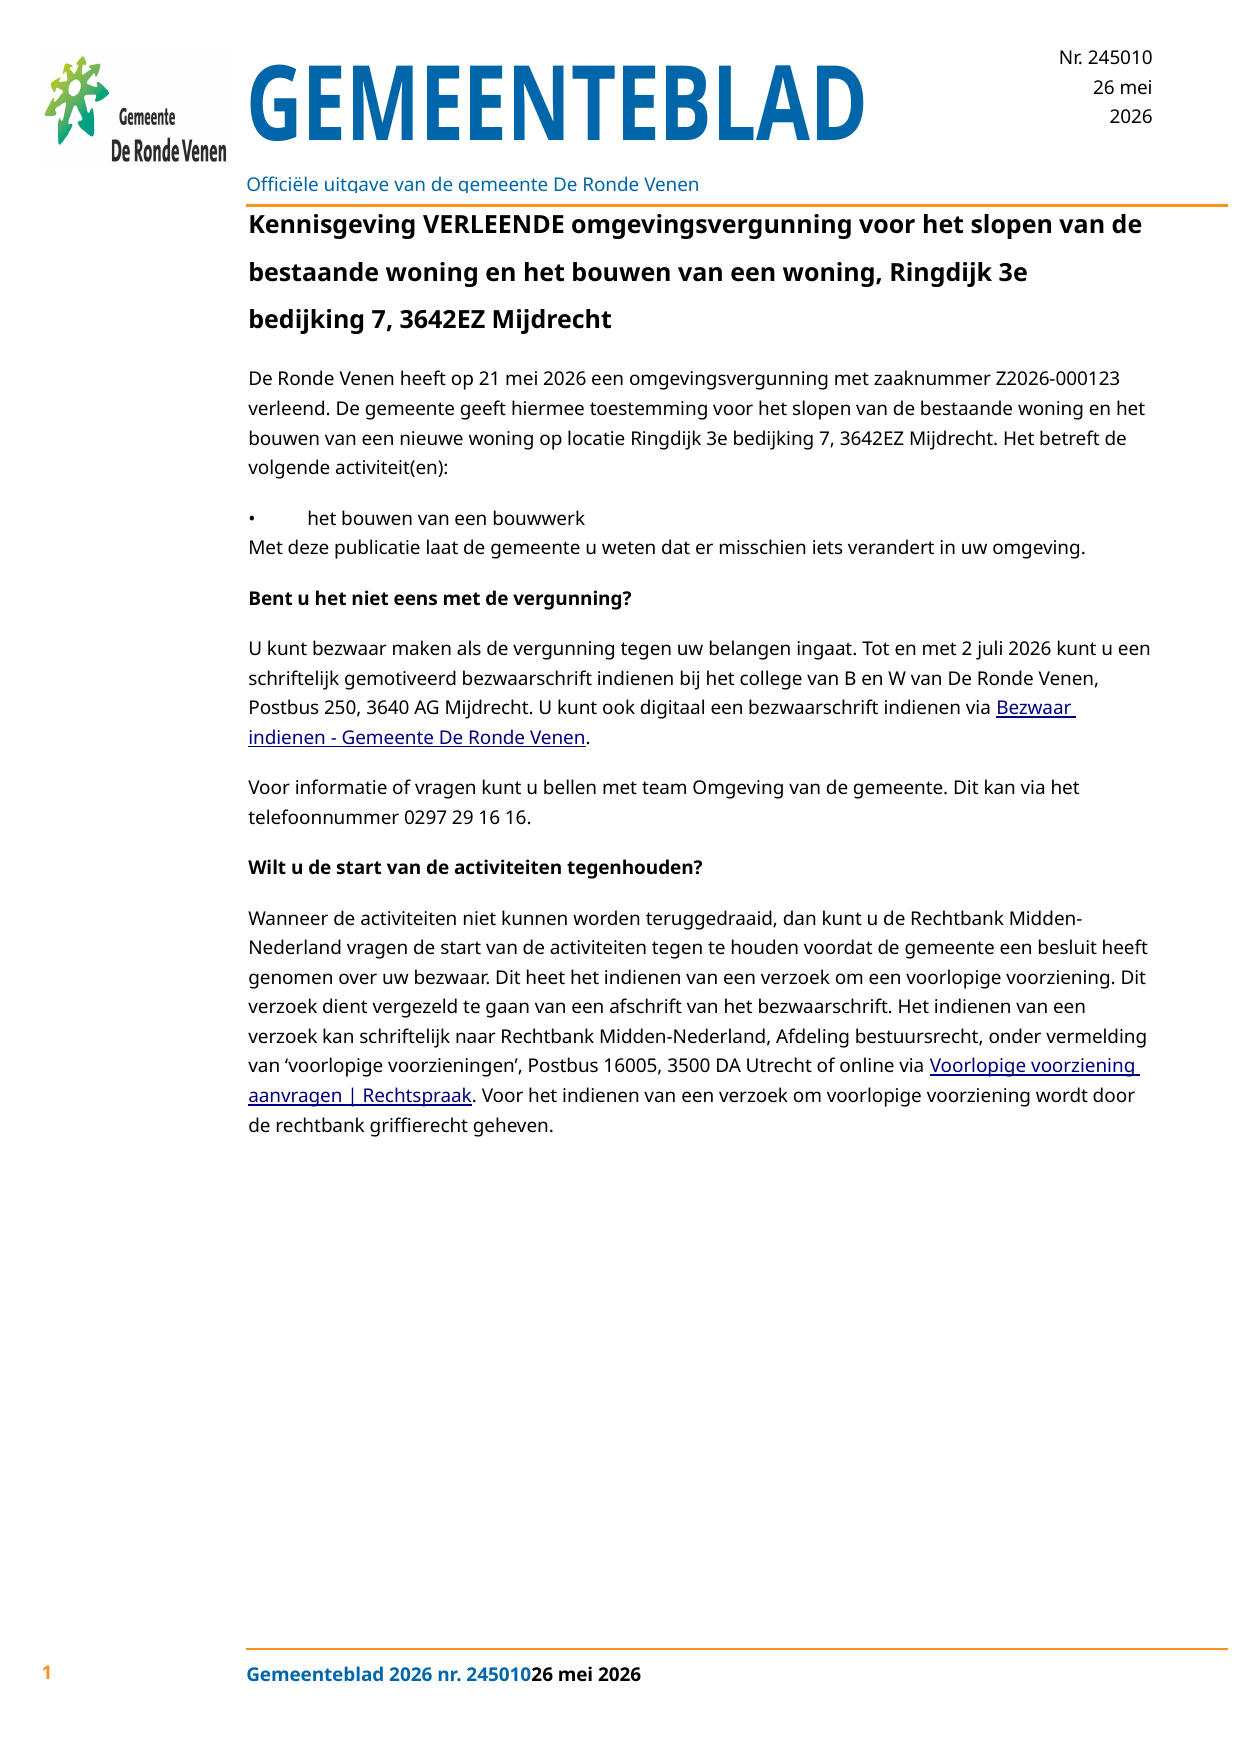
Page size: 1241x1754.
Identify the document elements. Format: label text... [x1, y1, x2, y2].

text Wanneer de activiteiten niet kunnen worden teruggedraaid, dan kunt u de Rechtbank Midden-Nederland vragen de start van de activiteiten tegen te houden voordat de gemeente een besluit heeft genomen over uw bezwaar. Dit heet het indienen van een verzoek om een voorlopige voorziening. Dit verzoek dient vergezeld te gaan van een afschrift van het bezwaarschrift. Het indienen van een verzoek kan schriftelijk naar Rechtbank Midden-Nederland, Afdeling bestuursrecht, onder vermelding van ‘voorlopige voorzieningen’, Postbus 16005, 3500 DA Utrecht of online via Voorlopige voorziening aanvragen | Rechtspraak. Voor het indienen van een verzoek om voorlopige voorziening wordt door de rechtbank griffierecht geheven. [248, 905, 1152, 1137]
text U kunt bezwaar maken als de vergunning tegen uw belangen ingaat. Tot en met 2 juli 2026 kunt u een schriftelijk gemotiveerd bezwaarschrift indienen bij het college van B en W van De Ronde Venen, Postbus 250, 3640 AG Mijdrecht. U kunt ook digitaal een bezwaarschrift indienen via Bezwaar indienen - Gemeente De Ronde Venen. [248, 635, 1152, 749]
text Bent u het niet eens met de vergunning? [248, 585, 1152, 610]
list het bouwen van een bouwwerk [248, 505, 1152, 530]
text Voor informatie of vragen kunt u bellen met team Omgeving van de gemeente. Dit kan via het telefoonnummer 0297 29 16 16. [248, 774, 1152, 829]
text De Ronde Venen heeft op 21 mei 2026 een omgevingsvergunning met zaaknummer Z2026-000123 verleend. De gemeente geeft hiermee toestemming voor het slopen van de bestaande woning en het bouwen van een nieuwe woning op locatie Ringdijk 3e bedijking 7, 3642EZ Mijdrecht. Het betreft de volgende activiteit(en): [248, 366, 1152, 480]
text Kennisgeving VERLEENDE omgevingsvergunning voor het slopen van de bestaande woning en het bouwen van een woning, Ringdijk 3e bedijking 7, 3642EZ Mijdrecht [248, 207, 1152, 336]
picture [41, 47, 231, 172]
text Met deze publicatie laat de gemeente u weten dat er misschien iets verandert in uw omgeving. [248, 534, 1152, 560]
text Wilt u de start van de activiteiten tegenhouden? [248, 854, 1152, 880]
